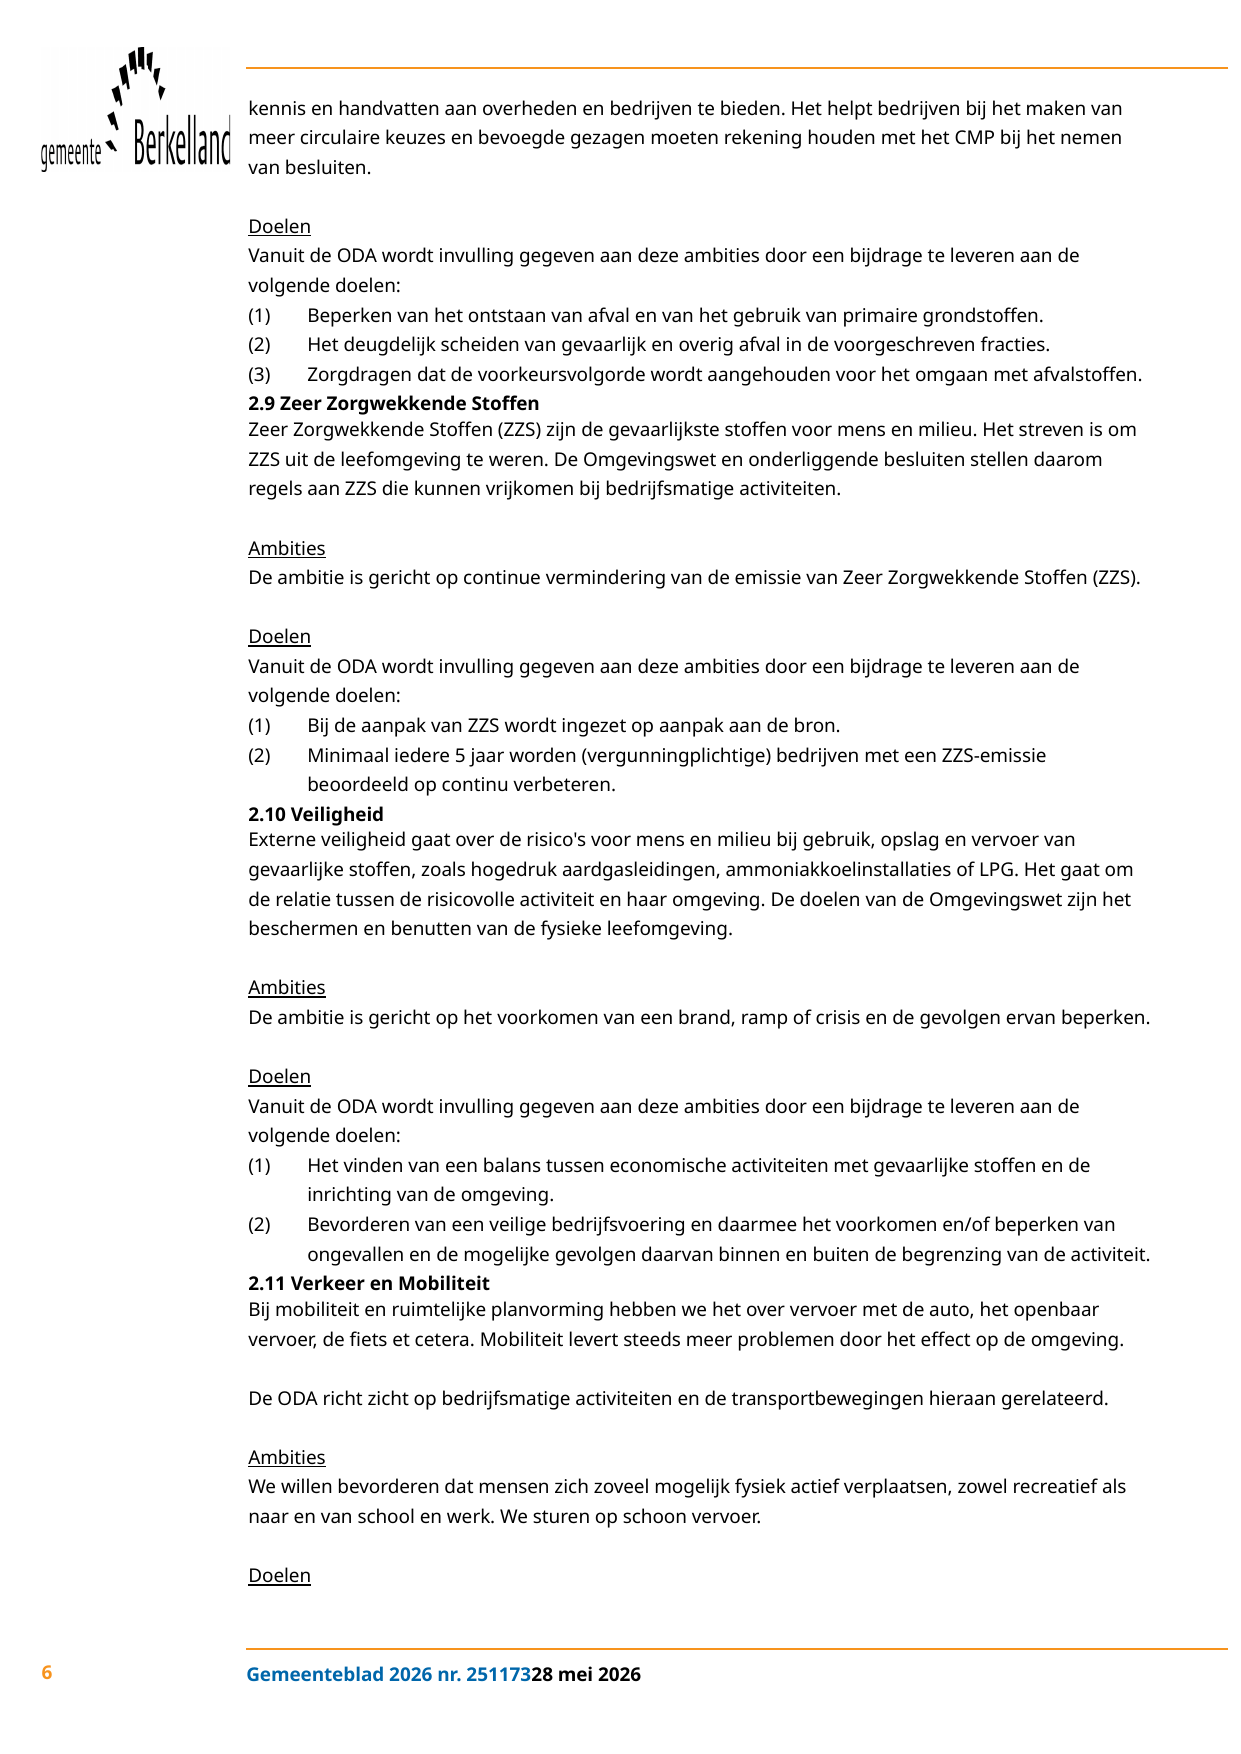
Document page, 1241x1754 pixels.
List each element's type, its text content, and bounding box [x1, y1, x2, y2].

list Zorgdragen dat de voorkeursvolgorde wordt aangehouden voor het omgaan met afvalstoffen. [248, 361, 1152, 387]
text Zeer Zorgwekkende Stoffen (ZZS) zijn de gevaarlijkste stoffen voor mens en milieu. Het streven is om ZZS uit de leefomgeving te weren. De Omgevingswet en onderliggende besluiten stellen daarom regels aan ZZS die kunnen vrijkomen bij bedrijfsmatige activiteiten. [248, 416, 1152, 501]
text Doelen [248, 1063, 1152, 1089]
text Ambities [248, 535, 1152, 560]
text Doelen [248, 623, 1152, 649]
list Het deugdelijk scheiden van gevaarlijk en overig afval in de voorgeschreven fracties. [248, 331, 1152, 357]
text Vanuit de ODA wordt invulling gegeven aan deze ambities door een bijdrage te leveren aan de volgende doelen: [248, 653, 1152, 708]
text Vanuit de ODA wordt invulling gegeven aan deze ambities door een bijdrage te leveren aan de volgende doelen: [248, 1093, 1152, 1148]
text Ambities [248, 1444, 1152, 1470]
text 2.11 Verkeer en Mobiliteit [248, 1270, 1152, 1296]
text Ambities [248, 974, 1152, 1000]
text Doelen [248, 1562, 1152, 1588]
picture [41, 47, 231, 172]
text Doelen [248, 213, 1152, 239]
text 2.10 Veiligheid [248, 801, 1152, 827]
list Beperken van het ontstaan van afval en van het gebruik van primaire grondstoffen. [248, 302, 1152, 328]
list Bij de aanpak van ZZS wordt ingezet op aanpak aan de bron. [248, 712, 1152, 738]
text We willen bevorderen dat mensen zich zoveel mogelijk fysiek actief verplaatsen, zowel recreatief als naar en van school en werk. We sturen op schoon vervoer. [248, 1474, 1152, 1529]
list Bevorderen van een veilige bedrijfsvoering en daarmee het voorkomen en/of beperken van ongevallen en de mogelijke gevolgen daarvan binnen en buiten de begrenzing van de activiteit. [248, 1211, 1152, 1267]
text Bij mobiliteit en ruimtelijke planvorming hebben we het over vervoer met de auto, het openbaar vervoer, de fiets et cetera. Mobiliteit levert steeds meer problemen door het effect op de omgeving. [248, 1296, 1152, 1351]
text Externe veiligheid gaat over de risico's voor mens en milieu bij gebruik, opslag en vervoer van gevaarlijke stoffen, zoals hogedruk aardgasleidingen, ammoniakkoelinstallaties of LPG. Het gaat om de relatie tussen de risicovolle activiteit en haar omgeving. De doelen van de Omgevingswet zijn het beschermen en benutten van de fysieke leefomgeving. [248, 827, 1152, 941]
list Minimaal iedere 5 jaar worden (vergunningplichtige) bedrijven met een ZZS-emissie beoordeeld op continu verbeteren. [248, 742, 1152, 797]
list Het vinden van een balans tussen economische activiteiten met gevaarlijke stoffen en de inrichting van de omgeving. [248, 1152, 1152, 1207]
text kennis en handvatten aan overheden en bedrijven te bieden. Het helpt bedrijven bij het maken van meer circulaire keuzes en bevoegde gezagen moeten rekening houden met het CMP bij het nemen van besluiten. [248, 95, 1152, 180]
text De ambitie is gericht op het voorkomen van een brand, ramp of crisis en de gevolgen ervan beperken. [248, 1004, 1152, 1030]
text De ambitie is gericht op continue vermindering van de emissie van Zeer Zorgwekkende Stoffen (ZZS). [248, 564, 1152, 590]
text De ODA richt zicht op bedrijfsmatige activiteiten en de transportbewegingen hieraan gerelateerd. [248, 1385, 1152, 1411]
text Vanuit de ODA wordt invulling gegeven aan deze ambities door een bijdrage te leveren aan de volgende doelen: [248, 243, 1152, 298]
text 2.9 Zeer Zorgwekkende Stoffen [248, 391, 1152, 416]
